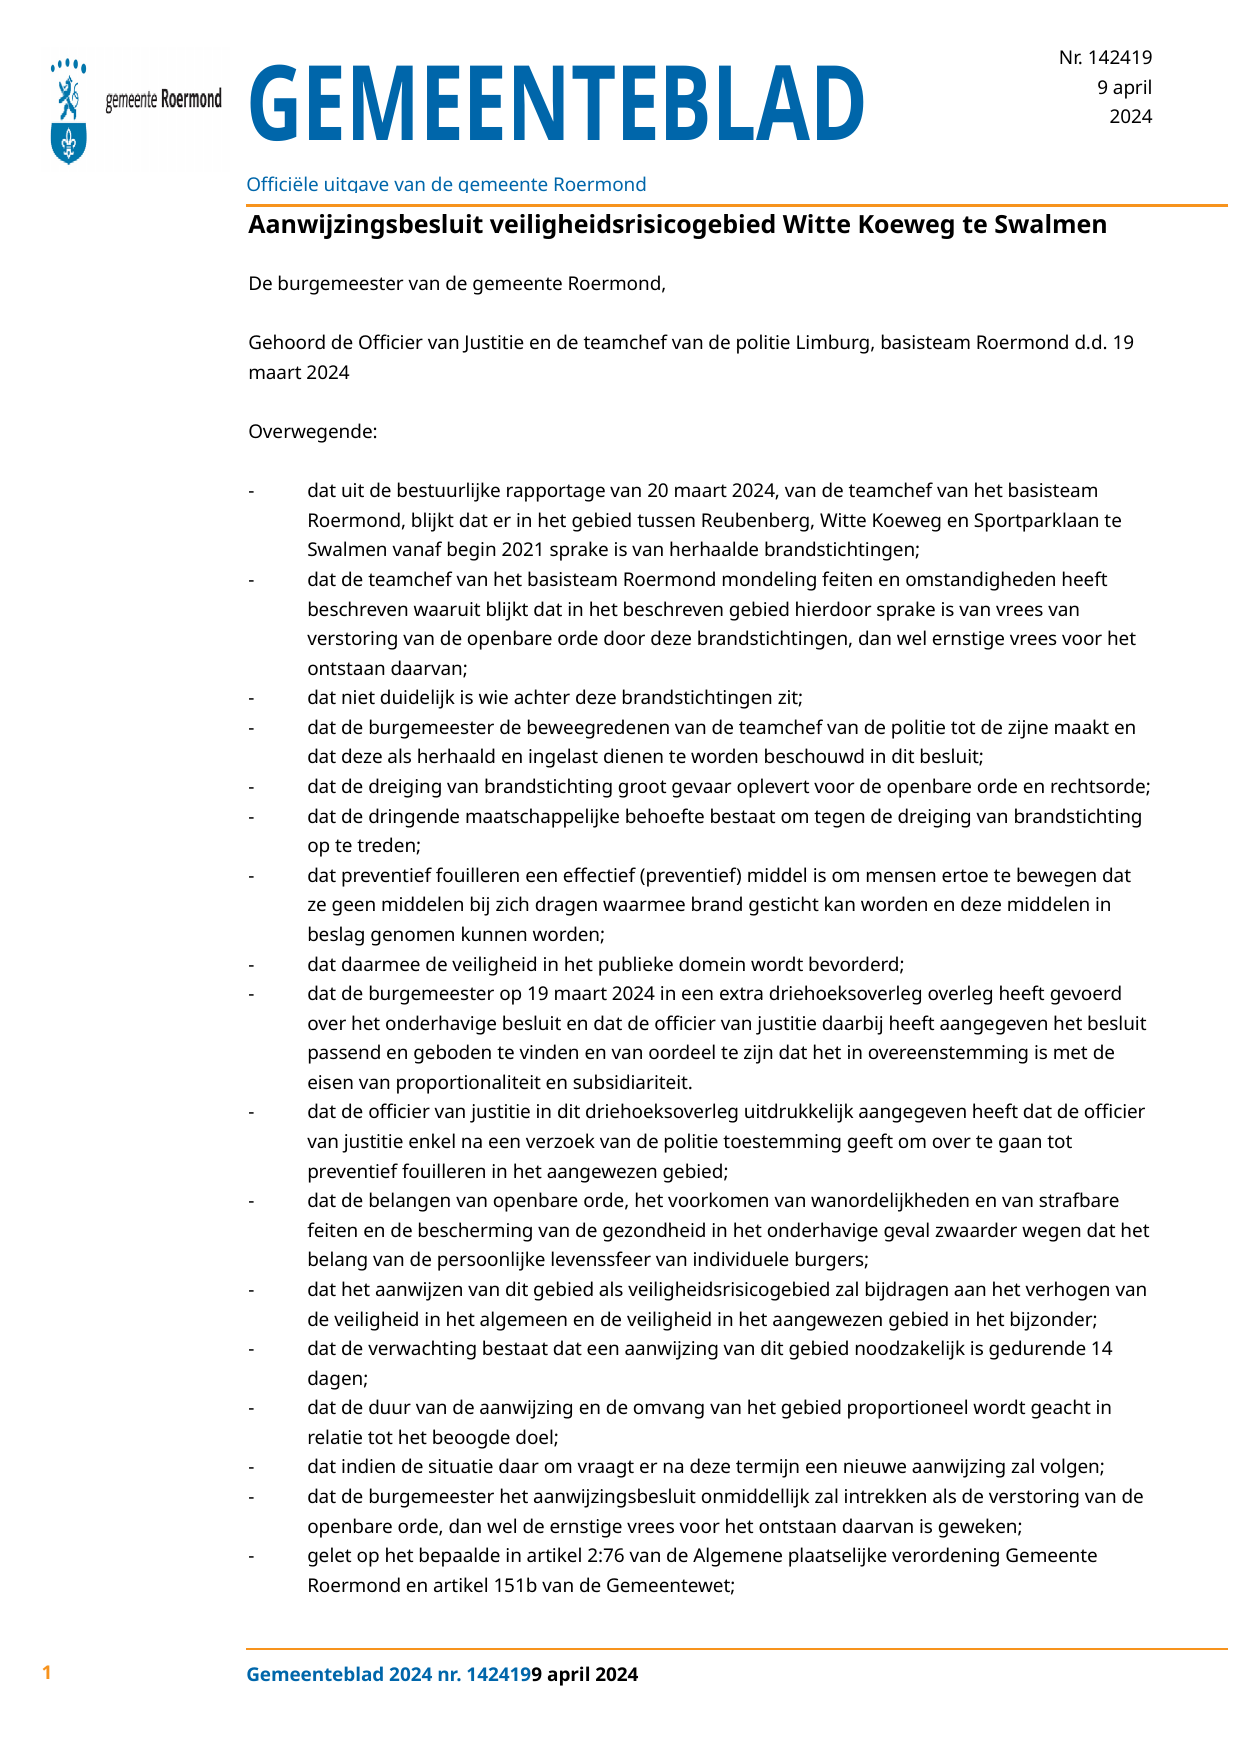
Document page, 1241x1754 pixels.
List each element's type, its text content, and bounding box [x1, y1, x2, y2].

list dat de burgemeester op 19 maart 2024 in een extra driehoeksoverleg overleg heeft gevoerd over het onderhavige besluit en dat de officier van justitie daarbij heeft aangegeven het besluit passend en geboden te vinden en van oordeel te zijn dat het in overeenstemming is met de eisen van proportionaliteit en subsidiariteit. [248, 980, 1152, 1095]
list dat de dringende maatschappelijke behoefte bestaat om tegen de dreiging van brandstichting op te treden; [248, 803, 1152, 858]
list dat de officier van justitie in dit driehoeksoverleg uitdrukkelijk aangegeven heeft dat de officier van justitie enkel na een verzoek van de politie toestemming geeft om over te gaan tot preventief fouilleren in het aangewezen gebied; [248, 1099, 1152, 1183]
text Gehoord de Officier van Justitie en de teamchef van de politie Limburg, basisteam Roermond d.d. 19 maart 2024 [248, 329, 1152, 385]
text De burgemeester van de gemeente Roermond, [248, 270, 1152, 296]
list dat indien de situatie daar om vraagt er na deze termijn een nieuwe aanwijzing zal volgen; [248, 1454, 1152, 1479]
list dat niet duidelijk is wie achter deze brandstichtingen zit; [248, 684, 1152, 710]
picture [41, 47, 231, 172]
text Aanwijzingsbesluit veiligheidsrisicogebied Witte Koeweg te Swalmen [248, 207, 1152, 241]
list dat de verwachting bestaat dat een aanwijzing van dit gebied noodzakelijk is gedurende 14 dagen; [248, 1335, 1152, 1391]
list dat het aanwijzen van dit gebied als veiligheidsrisicogebied zal bijdragen aan het verhogen van de veiligheid in het algemeen en de veiligheid in het aangewezen gebied in het bijzonder; [248, 1276, 1152, 1331]
list dat de belangen van openbare orde, het voorkomen van wanordelijkheden en van strafbare feiten en de bescherming van de gezondheid in het onderhavige geval zwaarder wegen dat het belang van de persoonlijke levenssfeer van individuele burgers; [248, 1187, 1152, 1272]
list dat de duur van de aanwijzing en de omvang van het gebied proportioneel wordt geacht in relatie tot het beoogde doel; [248, 1394, 1152, 1450]
list dat preventief fouilleren een effectief (preventief) middel is om mensen ertoe te bewegen dat ze geen middelen bij zich dragen waarmee brand gesticht kan worden en deze middelen in beslag genomen kunnen worden; [248, 862, 1152, 947]
list dat de burgemeester het aanwijzingsbesluit onmiddellijk zal intrekken als de verstoring van de openbare orde, dan wel de ernstige vrees voor het ontstaan daarvan is geweken; [248, 1483, 1152, 1538]
list dat de burgemeester de beweegredenen van de teamchef van de politie tot de zijne maakt en dat deze als herhaald en ingelast dienen te worden beschouwd in dit besluit; [248, 714, 1152, 769]
list dat uit de bestuurlijke rapportage van 20 maart 2024, van de teamchef van het basisteam Roermond, blijkt dat er in het gebied tussen Reubenberg, Witte Koeweg en Sportparklaan te Swalmen vanaf begin 2021 sprake is van herhaalde brandstichtingen; [248, 477, 1152, 562]
list dat de dreiging van brandstichting groot gevaar oplevert voor de openbare orde en rechtsorde; [248, 773, 1152, 799]
list gelet op het bepaalde in artikel 2:76 van de Algemene plaatselijke verordening Gemeente Roermond en artikel 151b van de Gemeentewet; [248, 1542, 1152, 1598]
list dat de teamchef van het basisteam Roermond mondeling feiten en omstandigheden heeft beschreven waaruit blijkt dat in het beschreven gebied hierdoor sprake is van vrees van verstoring van de openbare orde door deze brandstichtingen, dan wel ernstige vrees voor het ontstaan daarvan; [248, 566, 1152, 681]
list dat daarmee de veiligheid in het publieke domein wordt bevorderd; [248, 951, 1152, 976]
text Overwegende: [248, 418, 1152, 444]
